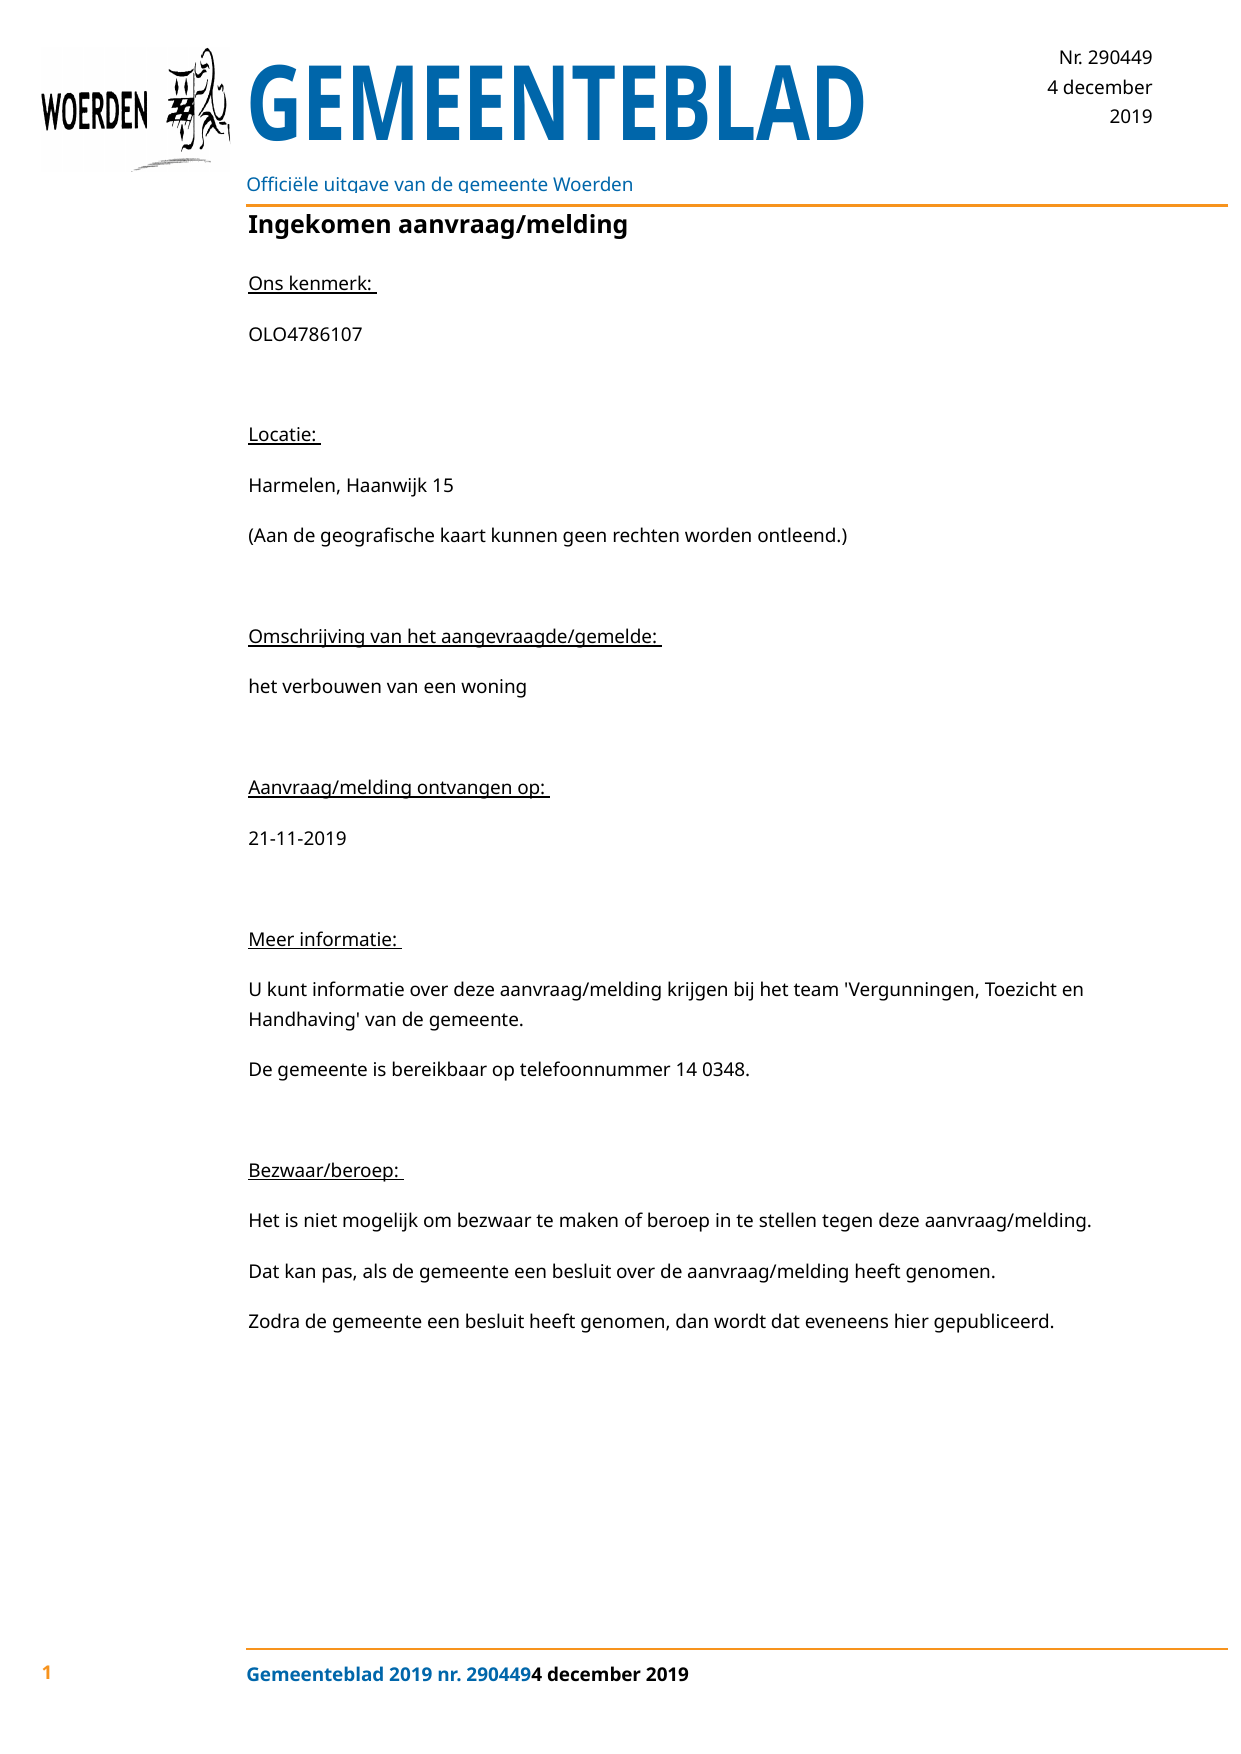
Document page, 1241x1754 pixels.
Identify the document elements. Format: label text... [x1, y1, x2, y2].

text Harmelen, Haanwijk 15 [248, 472, 1152, 498]
text Bezwaar/beroep: [248, 1157, 1152, 1183]
text het verbouwen van een woning [248, 674, 1152, 699]
text Zodra de gemeente een besluit heeft genomen, dan wordt dat eveneens hier gepubliceerd. [248, 1308, 1152, 1334]
text Dat kan pas, als de gemeente een besluit over de aanvraag/melding heeft genomen. [248, 1258, 1152, 1283]
text U kunt informatie over deze aanvraag/melding krijgen bij het team 'Vergunningen, Toezicht en Handhaving' van de gemeente. [248, 976, 1152, 1031]
text Locatie: [248, 422, 1152, 447]
text Het is niet mogelijk om bezwaar te maken of beroep in te stellen tegen deze aanvraag/melding. [248, 1207, 1152, 1233]
text Omschrijving van het aangevraagde/gemelde: [248, 623, 1152, 649]
text Ons kenmerk: [248, 270, 1152, 296]
text Aanvraag/melding ontvangen op: [248, 774, 1152, 800]
text (Aan de geografische kaart kunnen geen rechten worden ontleend.) [248, 522, 1152, 548]
text Ingekomen aanvraag/melding [248, 207, 1152, 241]
picture [41, 47, 231, 172]
text 21-11-2019 [248, 825, 1152, 851]
text OLO4786107 [248, 321, 1152, 346]
text Meer informatie: [248, 926, 1152, 951]
text De gemeente is bereikbaar op telefoonnummer 14 0348. [248, 1056, 1152, 1082]
